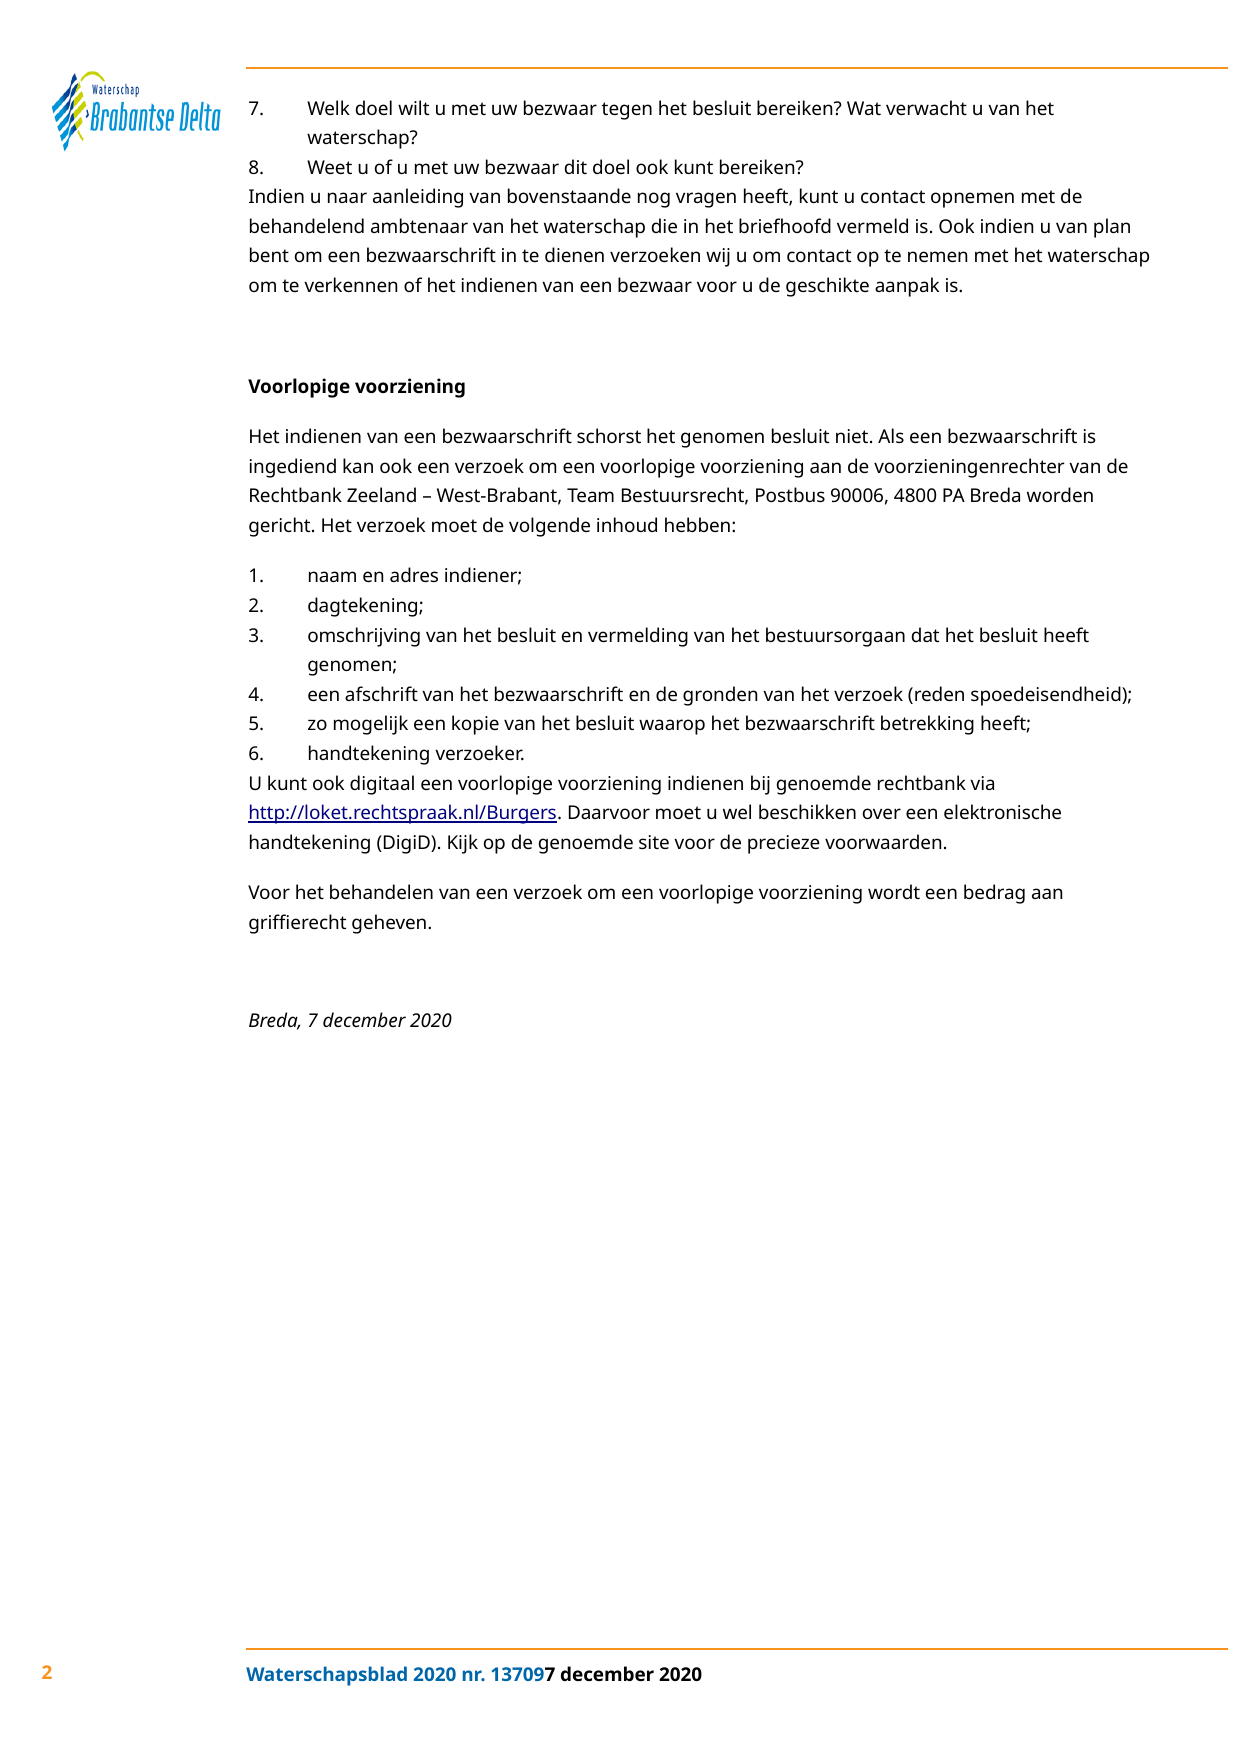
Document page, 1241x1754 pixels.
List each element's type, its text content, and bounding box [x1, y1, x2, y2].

text U kunt ook digitaal een voorlopige voorziening indienen bij genoemde rechtbank via http://loket.rechtspraak.nl/Burgers. Daarvoor moet u wel beschikken over een elektronische handtekening (DigiD). Kijk op de genoemde site voor de precieze voorwaarden. [248, 770, 1152, 855]
list dagtekening; [248, 592, 1152, 618]
list Welk doel wilt u met uw bezwaar tegen het besluit bereiken? Wat verwacht u van het waterschap? [248, 95, 1152, 150]
list naam en adres indiener; [248, 563, 1152, 588]
text Indien u naar aanleiding van bovenstaande nog vragen heeft, kunt u contact opnemen met de behandelend ambtenaar van het waterschap die in het briefhoofd vermeld is. Ook indien u van plan bent om een bezwaarschrift in te dienen verzoeken wij u om contact op te nemen met het waterschap om te verkennen of het indienen van een bezwaar voor u de geschikte aanpak is. [248, 183, 1152, 298]
picture [41, 47, 231, 172]
text Voorlopige voorziening [248, 373, 1152, 399]
list handtekening verzoeker. [248, 740, 1152, 766]
list Weet u of u met uw bezwaar dit doel ook kunt bereiken? [248, 154, 1152, 180]
text Het indienen van een bezwaarschrift schorst het genomen besluit niet. Als een bezwaarschrift is ingediend kan ook een verzoek om een voorlopige voorziening aan de voorzieningenrechter van de Rechtbank Zeeland – West-Brabant, Team Bestuursrecht, Postbus 90006, 4800 PA Breda worden gericht. Het verzoek moet de volgende inhoud hebben: [248, 423, 1152, 538]
list zo mogelijk een kopie van het besluit waarop het bezwaarschrift betrekking heeft; [248, 711, 1152, 736]
text Breda, 7 december 2020 [248, 1007, 1152, 1033]
text Voor het behandelen van een verzoek om een voorlopige voorziening wordt een bedrag aan griffierecht geheven. [248, 879, 1152, 935]
list omschrijving van het besluit en vermelding van het bestuursorgaan dat het besluit heeft genomen; [248, 622, 1152, 677]
list een afschrift van het bezwaarschrift en de gronden van het verzoek (reden spoedeisendheid); [248, 681, 1152, 707]
